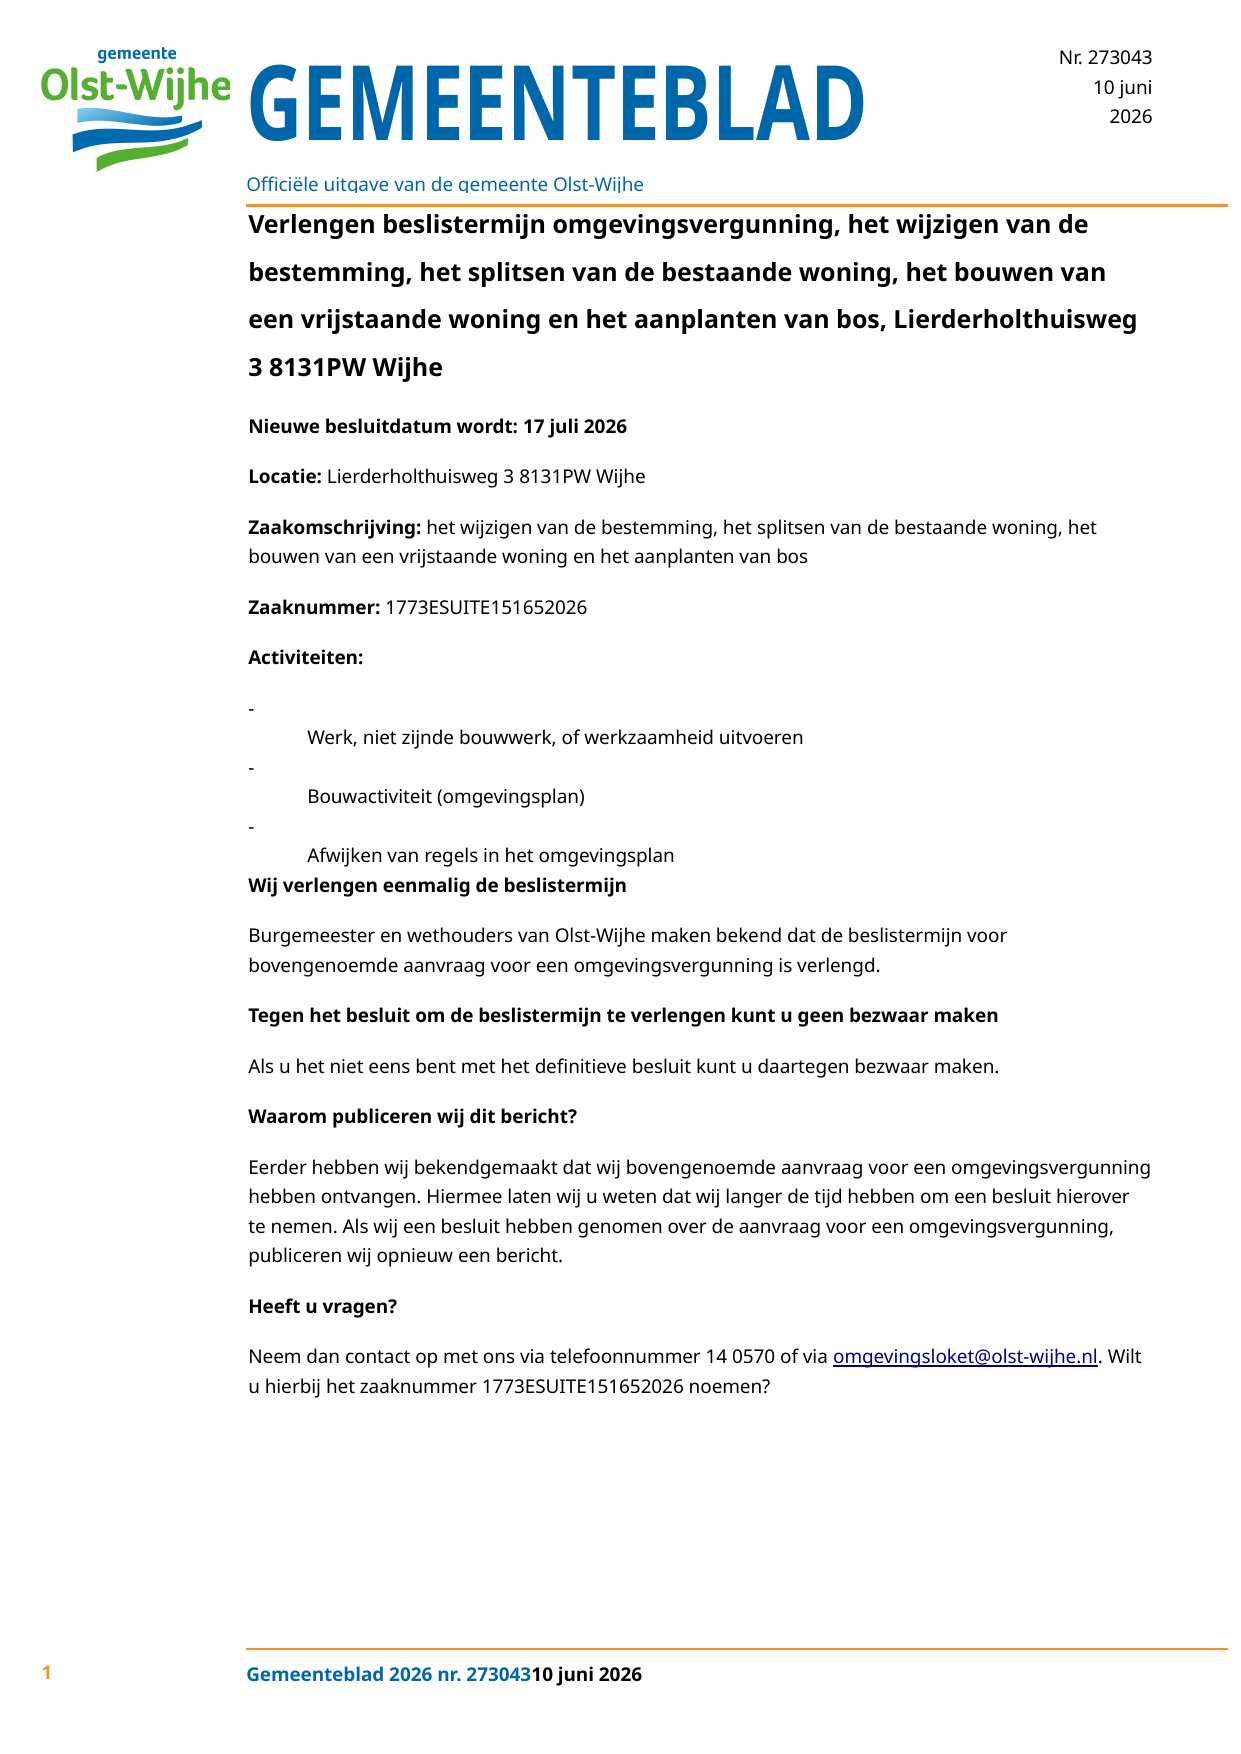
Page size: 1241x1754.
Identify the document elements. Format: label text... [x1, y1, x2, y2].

text Heeft u vragen? [248, 1293, 1152, 1319]
text Tegen het besluit om de beslistermijn te verlengen kunt u geen bezwaar maken [248, 1003, 1152, 1028]
text Nieuwe besluitdatum wordt: 17 juli 2026 [248, 413, 1152, 439]
picture [41, 47, 231, 172]
list Afwijken van regels in het omgevingsplan [248, 843, 1152, 868]
list Bouwactiviteit (omgevingsplan) [248, 783, 1152, 809]
text Neem dan contact op met ons via telefoonnummer 14 0570 of via omgevingsloket@olst-wijhe.nl. Wilt u hierbij het zaaknummer 1773ESUITE151652026 noemen? [248, 1343, 1152, 1399]
text Wij verlengen eenmalig de beslistermijn [248, 872, 1152, 898]
text Zaakomschrijving: het wijzigen van de bestemming, het splitsen van de bestaande woning, het bouwen van een vrijstaande woning en het aanplanten van bos [248, 514, 1152, 569]
text Burgemeester en wethouders van Olst-Wijhe maken bekend dat de beslistermijn voor bovengenoemde aanvraag voor een omgevingsvergunning is verlengd. [248, 923, 1152, 978]
text Verlengen beslistermijn omgevingsvergunning, het wijzigen van de bestemming, het splitsen van de bestaande woning, het bouwen van een vrijstaande woning en het aanplanten van bos, Lierderholthuisweg 3 8131PW Wijhe [248, 207, 1152, 384]
text Waarom publiceren wij dit bericht? [248, 1103, 1152, 1129]
text Activiteiten: [248, 644, 1152, 670]
text Zaaknummer: 1773ESUITE151652026 [248, 594, 1152, 620]
text Eerder hebben wij bekendgemaakt dat wij bovengenoemde aanvraag voor een omgevingsvergunning hebben ontvangen. Hiermee laten wij u weten dat wij langer de tijd hebben om een besluit hierover te nemen. Als wij een besluit hebben genomen over de aanvraag voor een omgevingsvergunning, publiceren wij opnieuw een bericht. [248, 1154, 1152, 1268]
text Als u het niet eens bent met het definitieve besluit kunt u daartegen bezwaar maken. [248, 1053, 1152, 1079]
list Werk, niet zijnde bouwwerk, of werkzaamheid uitvoeren [248, 724, 1152, 750]
text Locatie: Lierderholthuisweg 3 8131PW Wijhe [248, 463, 1152, 489]
